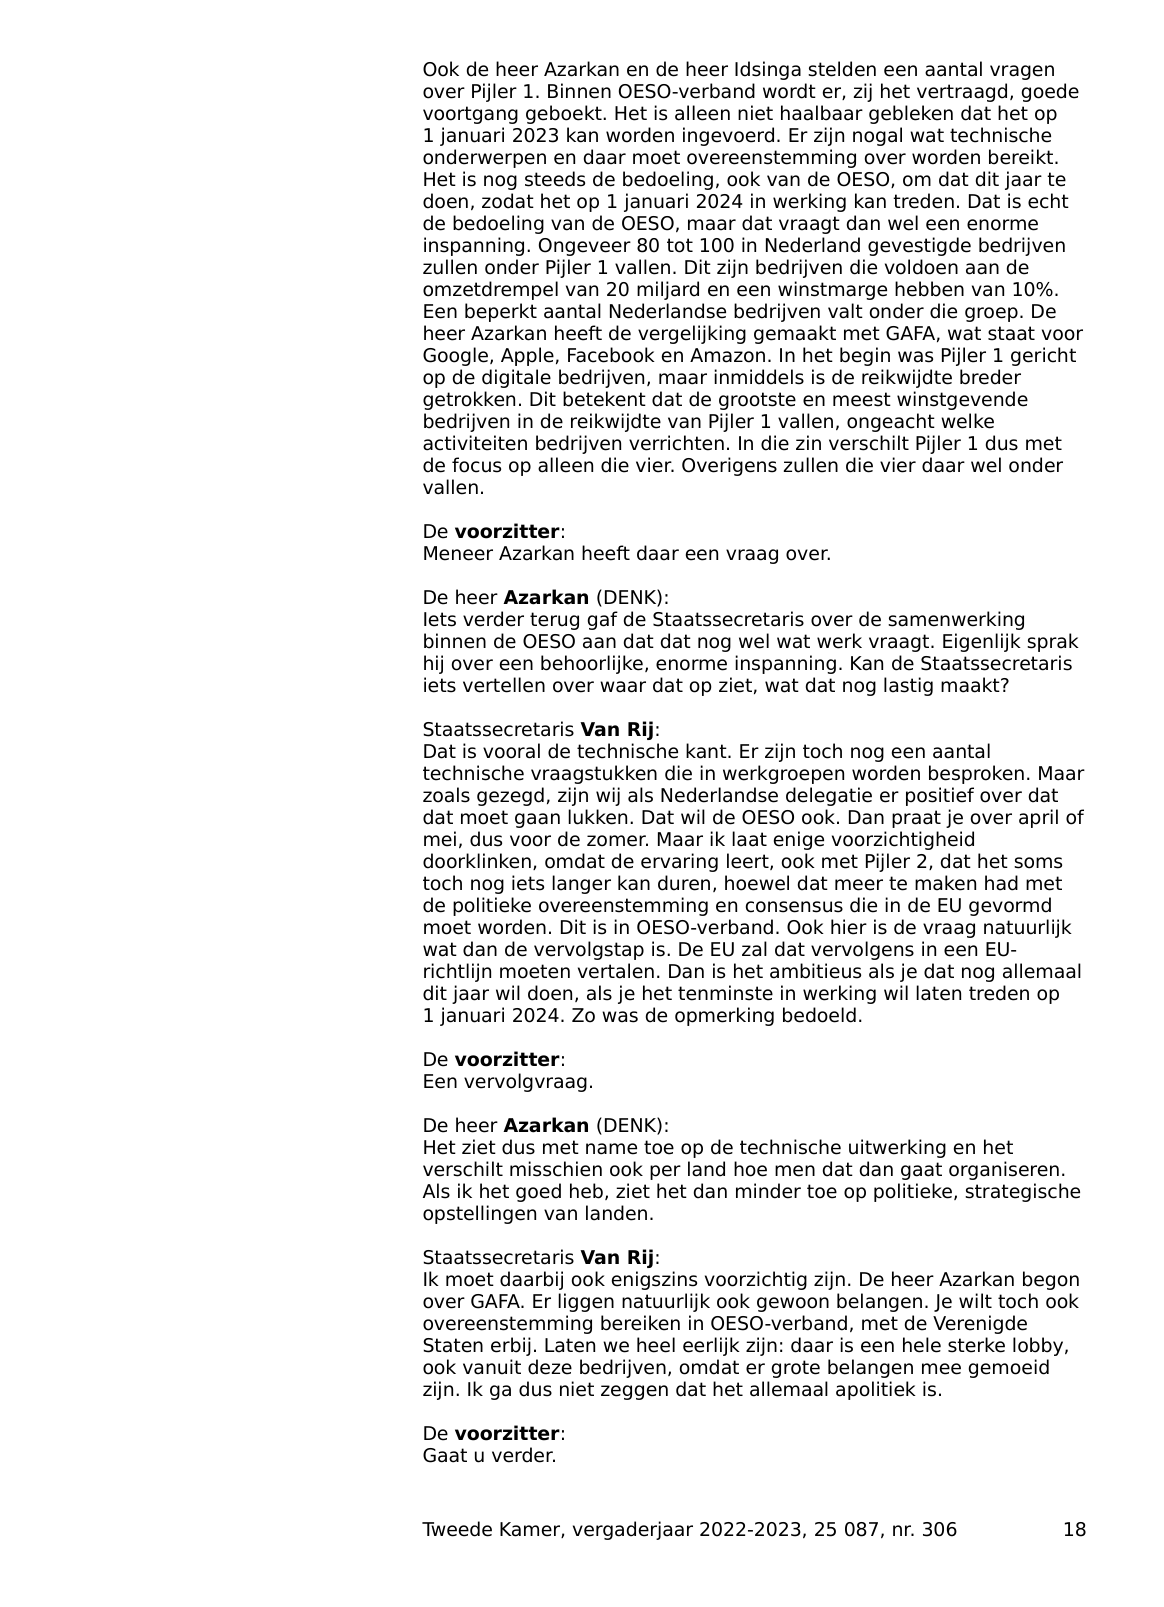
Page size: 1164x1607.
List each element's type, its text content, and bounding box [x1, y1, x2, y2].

text Gaat u verder. [422, 1445, 1087, 1467]
text Staatssecretaris Van Rij: [422, 1247, 1087, 1269]
text Het ziet dus met name toe op de technische uitwerking en het verschilt misschien ook per land hoe men dat dan gaat organiseren. Als ik het goed heb, ziet het dan minder toe op politieke, strategische opstellingen van landen. [422, 1137, 1087, 1225]
text De voorzitter: [422, 521, 1087, 543]
text De voorzitter: [422, 1049, 1087, 1071]
text Iets verder terug gaf de Staatssecretaris over de samenwerking binnen de OESO aan dat dat nog wel wat werk vraagt. Eigenlijk sprak hij over een behoorlijke, enorme inspanning. Kan de Staatssecretaris iets vertellen over waar dat op ziet, wat dat nog lastig maakt? [422, 609, 1087, 697]
text Ik moet daarbij ook enigszins voorzichtig zijn. De heer Azarkan begon over GAFA. Er liggen natuurlijk ook gewoon belangen. Je wilt toch ook overeenstemming bereiken in OESO-verband, met de Verenigde Staten erbij. Laten we heel eerlijk zijn: daar is een hele sterke lobby, ook vanuit deze bedrijven, omdat er grote belangen mee gemoeid zijn. Ik ga dus niet zeggen dat het allemaal apolitiek is. [422, 1269, 1087, 1401]
text De voorzitter: [422, 1423, 1087, 1445]
text Meneer Azarkan heeft daar een vraag over. [422, 543, 1087, 565]
text Staatssecretaris Van Rij: [422, 719, 1087, 741]
text Dat is vooral de technische kant. Er zijn toch nog een aantal technische vraagstukken die in werkgroepen worden besproken. Maar zoals gezegd, zijn wij als Nederlandse delegatie er positief over dat dat moet gaan lukken. Dat wil de OESO ook. Dan praat je over april of mei, dus voor de zomer. Maar ik laat enige voorzichtigheid doorklinken, omdat de ervaring leert, ook met Pijler 2, dat het soms toch nog iets langer kan duren, hoewel dat meer te maken had met de politieke overeenstemming en consensus die in de EU gevormd moet worden. Dit is in OESO-verband. Ook hier is de vraag natuurlijk wat dan de vervolgstap is. De EU zal dat vervolgens in een EU-richtlijn moeten vertalen. Dan is het ambitieus als je dat nog allemaal dit jaar wil doen, als je het tenminste in werking wil laten treden op 1 januari 2024. Zo was de opmerking bedoeld. [422, 741, 1087, 1027]
text Ook de heer Azarkan en de heer Idsinga stelden een aantal vragen over Pijler 1. Binnen OESO-verband wordt er, zij het vertraagd, goede voortgang geboekt. Het is alleen niet haalbaar gebleken dat het op 1 januari 2023 kan worden ingevoerd. Er zijn nogal wat technische onderwerpen en daar moet overeenstemming over worden bereikt. Het is nog steeds de bedoeling, ook van de OESO, om dat dit jaar te doen, zodat het op 1 januari 2024 in werking kan treden. Dat is echt de bedoeling van de OESO, maar dat vraagt dan wel een enorme inspanning. Ongeveer 80 tot 100 in Nederland gevestigde bedrijven zullen onder Pijler 1 vallen. Dit zijn bedrijven die voldoen aan de omzetdrempel van 20 miljard en een winstmarge hebben van 10%. Een beperkt aantal Nederlandse bedrijven valt onder die groep. De heer Azarkan heeft de vergelijking gemaakt met GAFA, wat staat voor Google, Apple, Facebook en Amazon. In het begin was Pijler 1 gericht op de digitale bedrijven, maar inmiddels is de reikwijdte breder getrokken. Dit betekent dat de grootste en meest winstgevende bedrijven in de reikwijdte van Pijler 1 vallen, ongeacht welke activiteiten bedrijven verrichten. In die zin verschilt Pijler 1 dus met de focus op alleen die vier. Overigens zullen die vier daar wel onder vallen. [422, 59, 1087, 499]
text Een vervolgvraag. [422, 1071, 1087, 1093]
text De heer Azarkan (DENK): [422, 1115, 1087, 1137]
text De heer Azarkan (DENK): [422, 587, 1087, 609]
